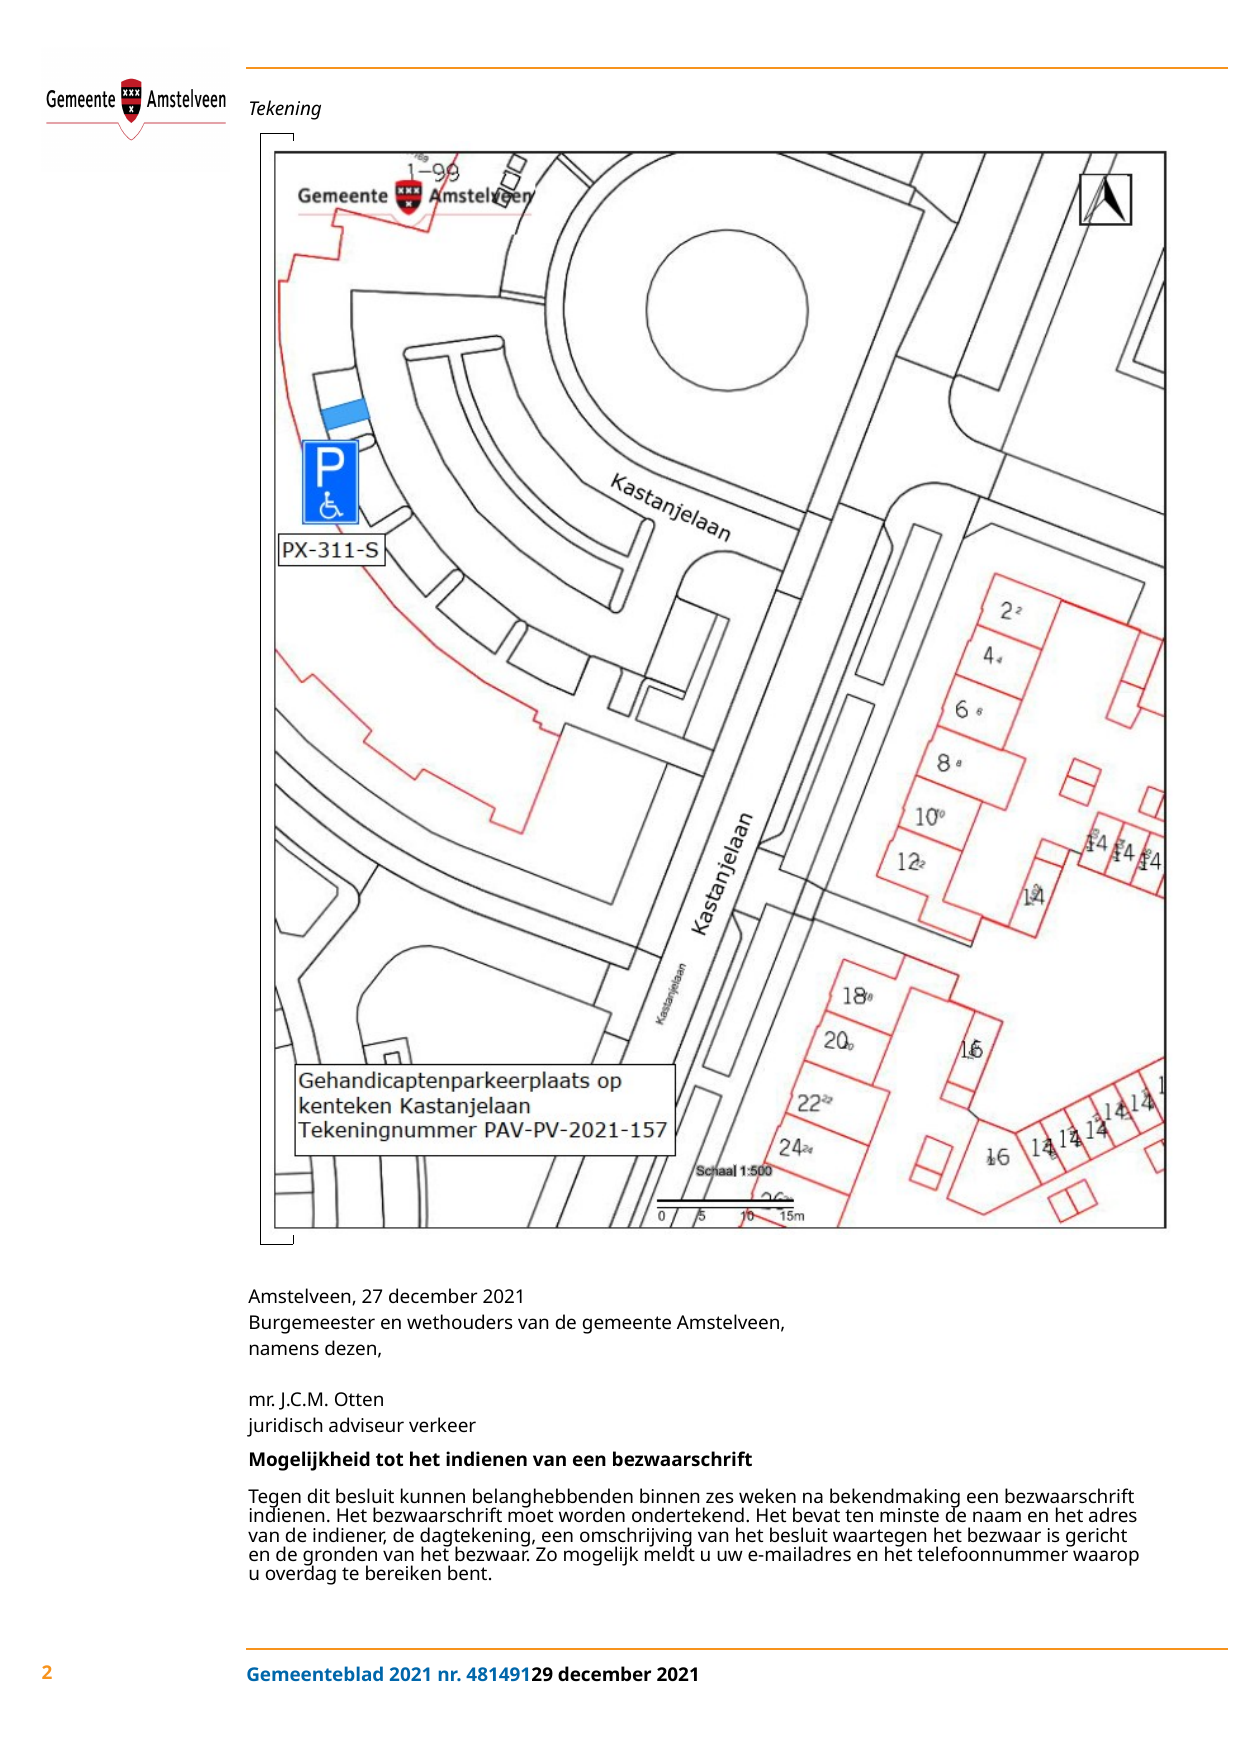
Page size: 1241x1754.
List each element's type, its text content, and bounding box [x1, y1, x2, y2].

text juridisch adviseur verkeer [248, 1412, 1152, 1438]
text Amstelveen, 27 december 2021 [248, 1283, 1152, 1309]
text namens dezen, [248, 1335, 1152, 1360]
text mr. J.C.M. Otten [248, 1386, 1152, 1412]
text Burgemeester en wethouders van de gemeente Amstelveen, [248, 1309, 1152, 1335]
picture [268, 141, 1173, 1235]
text Mogelijkheid tot het indienen van een bezwaarschrift [248, 1451, 1152, 1471]
text Tegen dit besluit kunnen belanghebbenden binnen zes weken na bekendmaking een bezwaarschrift indienen. Het bezwaarschrift moet worden ondertekend. Het bevat ten minste de naam en het adres van de indiener, de dagtekening, een omschrijving van het besluit waartegen het bezwaar is gericht en de gronden van het bezwaar. Zo mogelijk meldt u uw e-mailadres en het telefoonnummer waarop u overdag te bereiken bent. [248, 1488, 1152, 1584]
text Tekening [248, 95, 1152, 121]
picture [41, 47, 231, 172]
